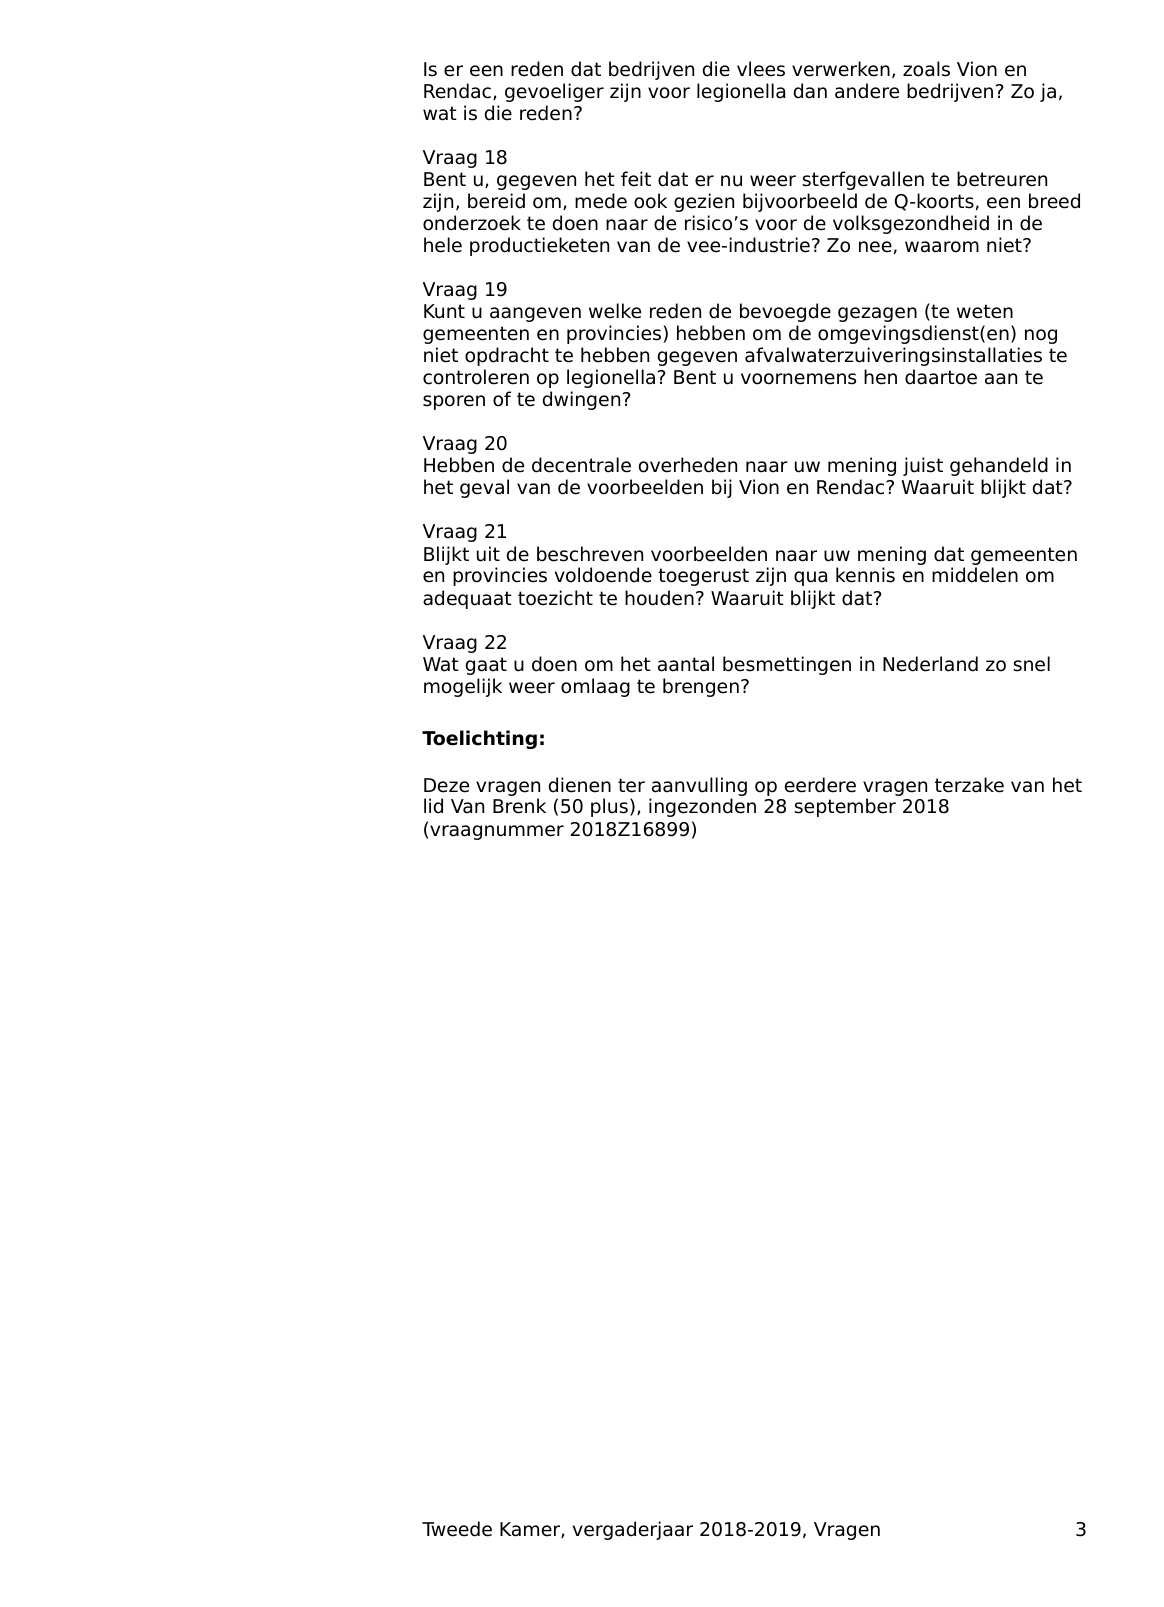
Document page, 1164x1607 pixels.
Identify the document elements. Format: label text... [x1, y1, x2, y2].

text Bent u, gegeven het feit dat er nu weer sterfgevallen te betreuren zijn, bereid om, mede ook gezien bijvoorbeeld de Q-koorts, een breed onderzoek te doen naar de risico’s voor de volksgezondheid in de hele productieketen van de vee-industrie? Zo nee, waarom niet? [422, 169, 1087, 257]
text Vraag 19 [422, 279, 1087, 301]
text Deze vragen dienen ter aanvulling op eerdere vragen terzake van het lid Van Brenk (50 plus), ingezonden 28 september 2018 (vraagnummer 2018Z16899) [422, 774, 1087, 840]
text Blijkt uit de beschreven voorbeelden naar uw mening dat gemeenten en provincies voldoende toegerust zijn qua kennis en middelen om adequaat toezicht te houden? Waaruit blijkt dat? [422, 543, 1087, 609]
text Kunt u aangeven welke reden de bevoegde gezagen (te weten gemeenten en provincies) hebben om de omgevingsdienst(en) nog niet opdracht te hebben gegeven afvalwaterzuiveringsinstallaties te controleren op legionella? Bent u voornemens hen daartoe aan te sporen of te dwingen? [422, 301, 1087, 411]
text Hebben de decentrale overheden naar uw mening juist gehandeld in het geval van de voorbeelden bij Vion en Rendac? Waaruit blijkt dat? [422, 455, 1087, 499]
text Vraag 22 [422, 632, 1087, 653]
text Vraag 20 [422, 433, 1087, 455]
text Is er een reden dat bedrijven die vlees verwerken, zoals Vion en Rendac, gevoeliger zijn voor legionella dan andere bedrijven? Zo ja, wat is die reden? [422, 59, 1087, 125]
text Vraag 18 [422, 147, 1087, 169]
text Wat gaat u doen om het aantal besmettingen in Nederland zo snel mogelijk weer omlaag te brengen? [422, 653, 1087, 697]
subtitle Toelichting: [422, 727, 1087, 749]
text Vraag 21 [422, 521, 1087, 543]
